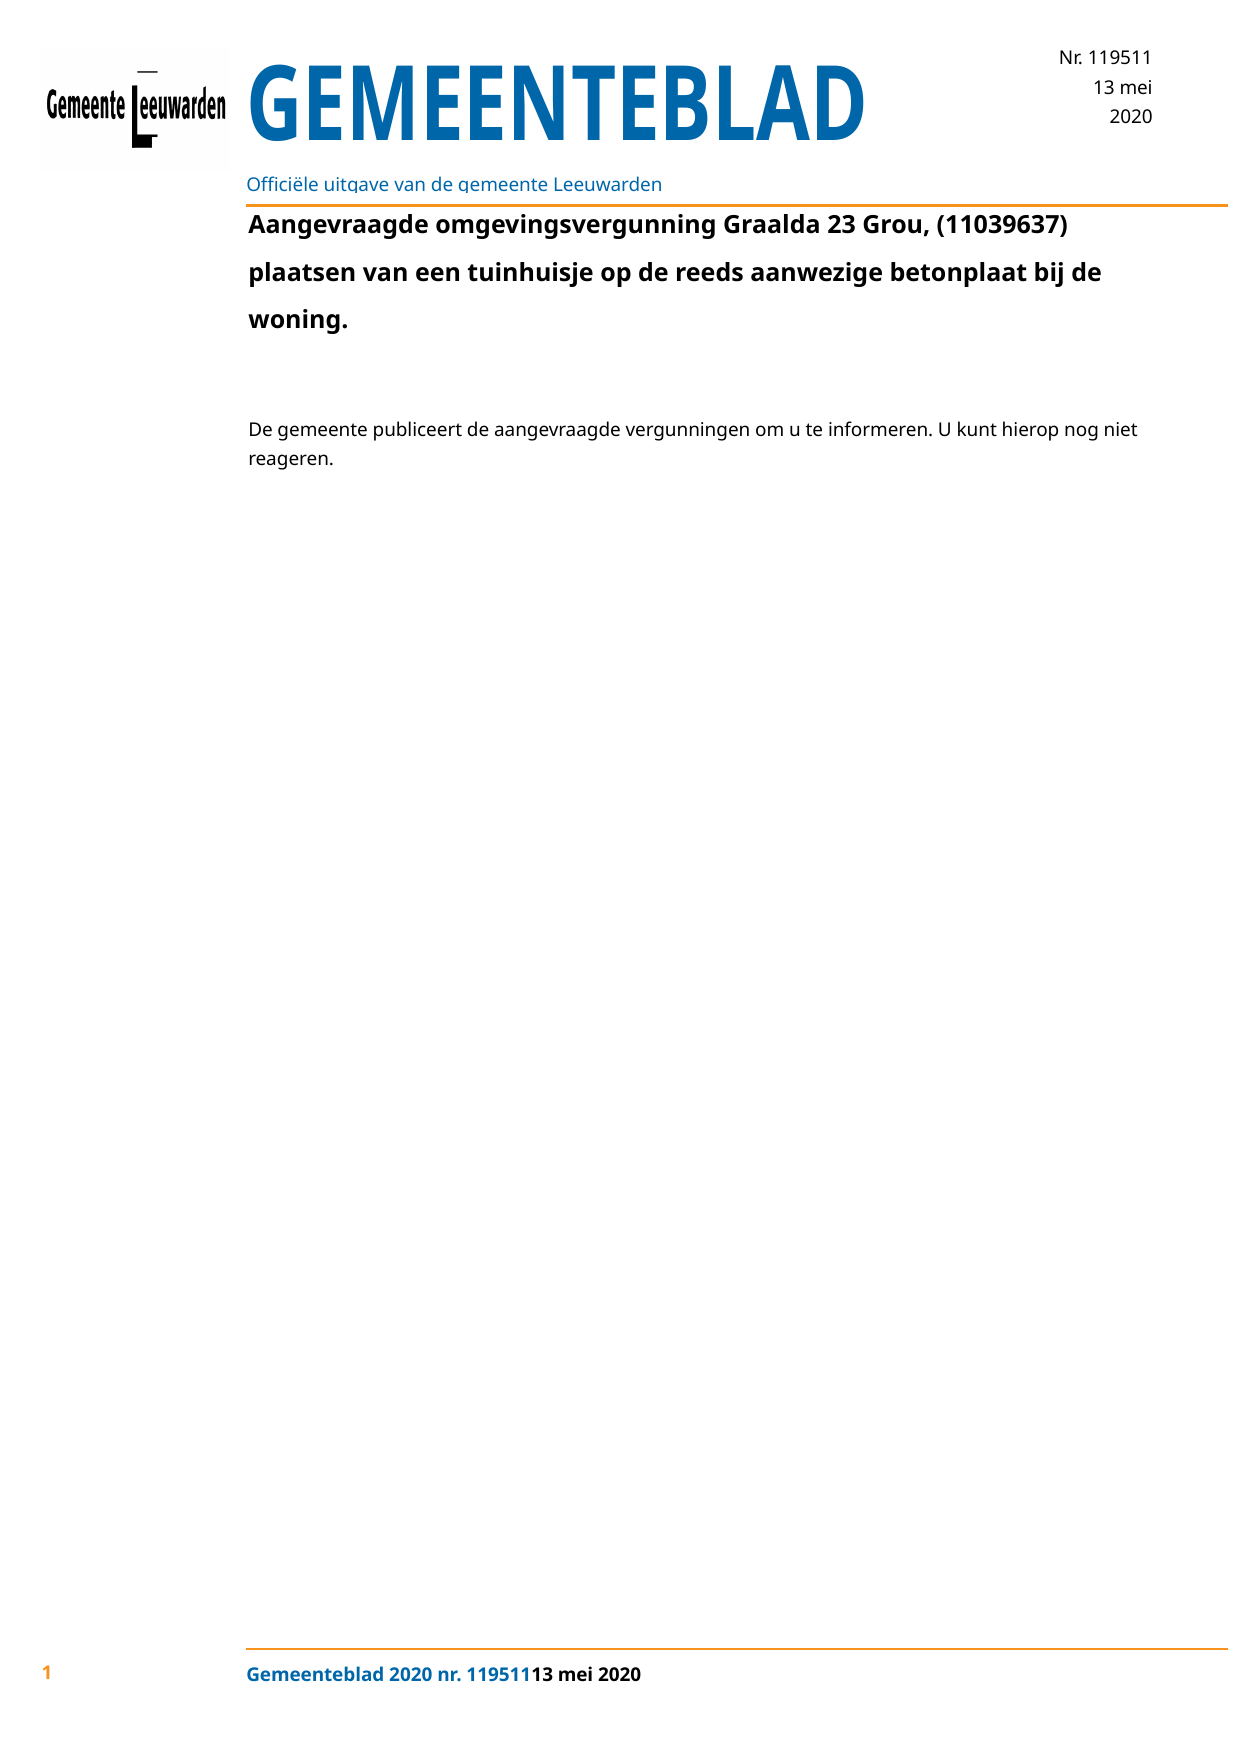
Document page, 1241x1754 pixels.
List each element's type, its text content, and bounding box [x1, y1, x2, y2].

text Aangevraagde omgevingsvergunning Graalda 23 Grou, (11039637) plaatsen van een tuinhuisje op de reeds aanwezige betonplaat bij de woning. [248, 207, 1152, 336]
text De gemeente publiceert de aangevraagde vergunningen om u te informeren. U kunt hierop nog niet reageren. [248, 416, 1152, 471]
picture [41, 47, 231, 172]
